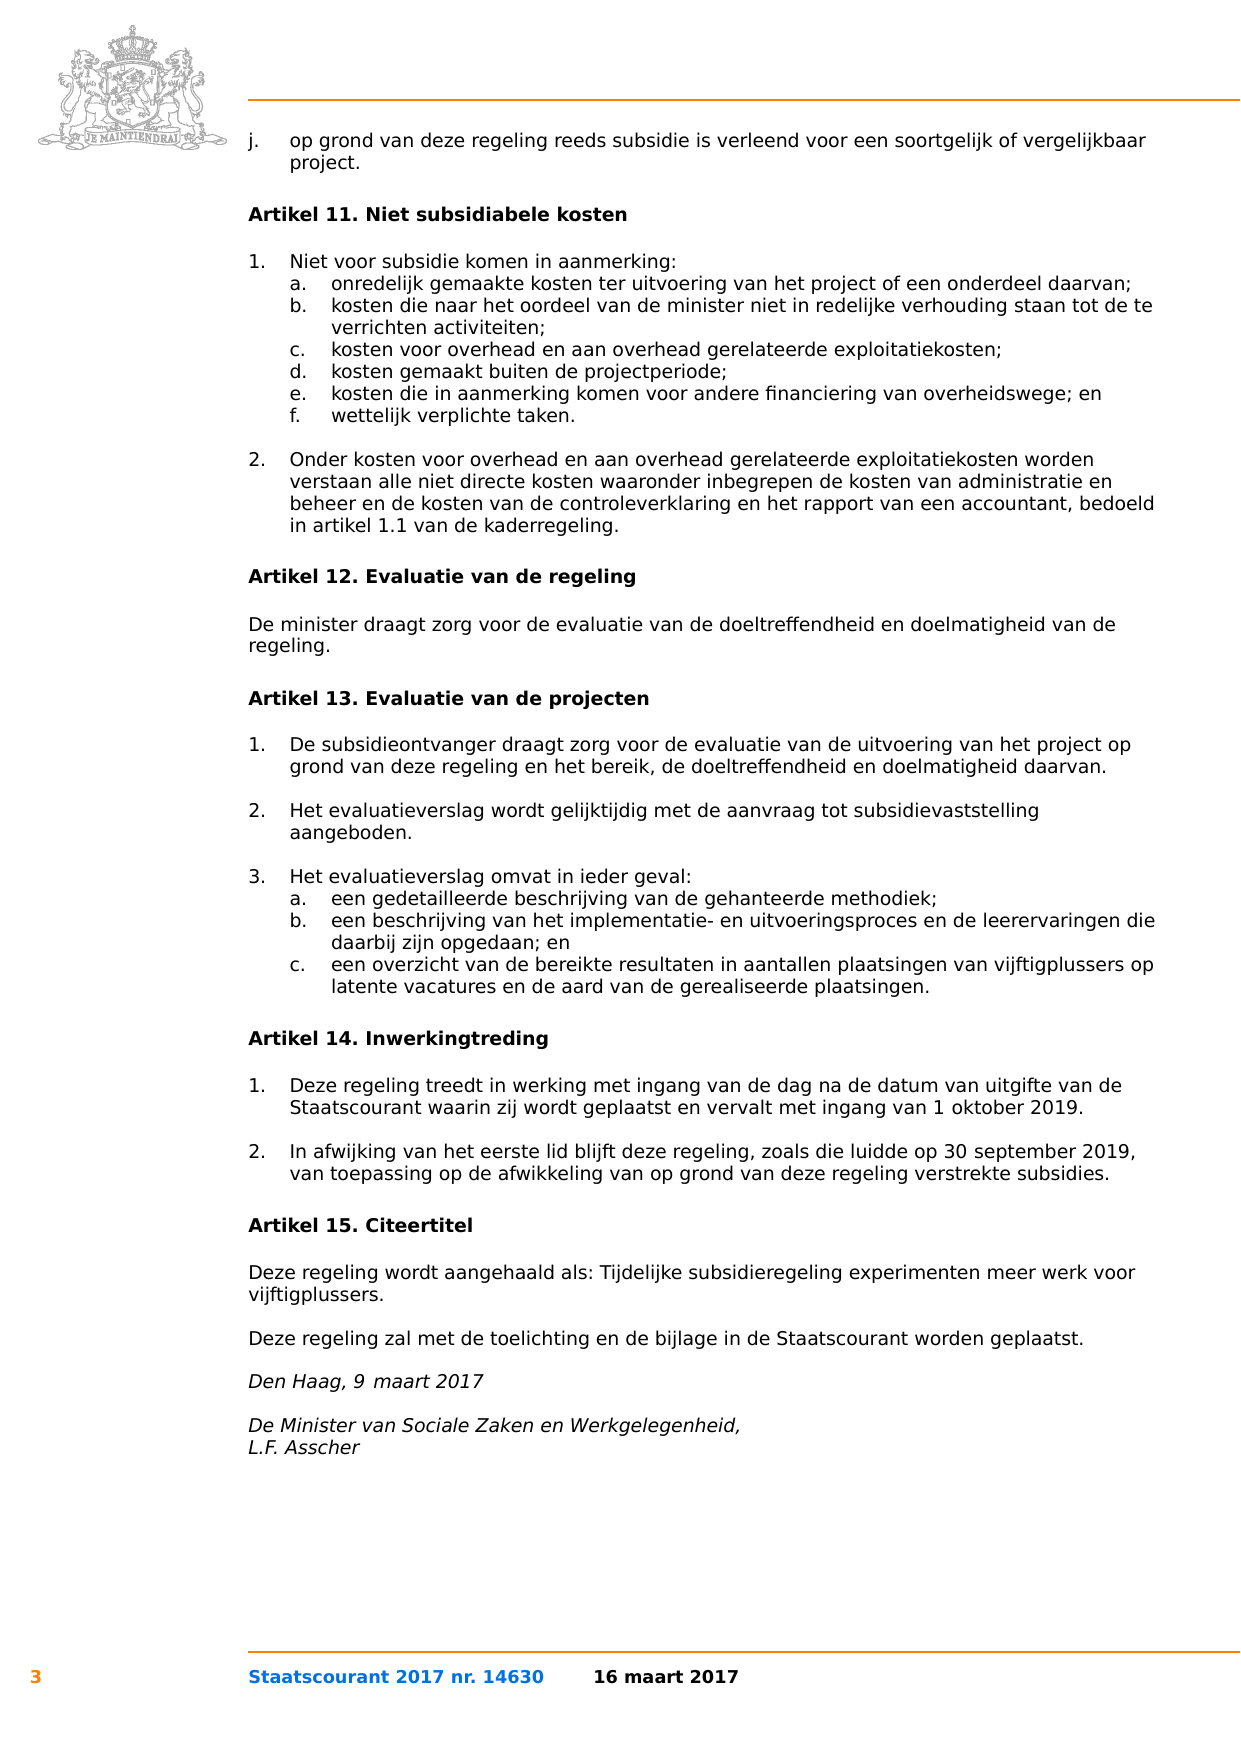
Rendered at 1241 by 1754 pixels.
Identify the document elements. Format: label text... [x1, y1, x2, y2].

picture [38, 25, 227, 150]
text 2. Het evaluatieverslag wordt gelijktijdig met de aanvraag tot subsidievaststelling aangeboden. [248, 800, 1163, 844]
subtitle Artikel 15. Citeertitel [248, 1215, 1163, 1237]
text a. onredelijk gemaakte kosten ter uitvoering van het project of een onderdeel daarvan; [289, 273, 1163, 295]
text 2. Onder kosten voor overhead en aan overhead gerelateerde exploitatiekosten worden verstaan alle niet directe kosten waaronder inbegrepen de kosten van administratie en beheer en de kosten van de controleverklaring en het rapport van een accountant, bedoeld in artikel 1.1 van de kaderregeling. [248, 448, 1163, 536]
subtitle Artikel 13. Evaluatie van de projecten [248, 687, 1163, 709]
text f. wettelijk verplichte taken. [289, 405, 1163, 427]
text 3. Het evaluatieverslag omvat in ieder geval: [248, 866, 1163, 888]
text j. op grond van deze regeling reeds subsidie is verleend voor een soortgelijk of vergelijkbaar project. [248, 130, 1163, 174]
subtitle Artikel 12. Evaluatie van de regeling [248, 566, 1163, 588]
text Deze regeling zal met de toelichting en de bijlage in de Staatscourant worden geplaatst. [248, 1327, 1163, 1349]
text d. kosten gemaakt buiten de projectperiode; [289, 361, 1163, 383]
text c. kosten voor overhead en aan overhead gerelateerde exploitatiekosten; [289, 339, 1163, 361]
text 1. De subsidieontvanger draagt zorg voor de evaluatie van de uitvoering van het project op grond van deze regeling en het bereik, de doeltreffendheid en doelmatigheid daarvan. [248, 734, 1163, 778]
text De minister draagt zorg voor de evaluatie van de doeltreffendheid en doelmatigheid van de regeling. [248, 613, 1163, 657]
text De Minister van Sociale Zaken en Werkgelegenheid, L.F. Asscher [248, 1415, 1163, 1459]
text c. een overzicht van de bereikte resultaten in aantallen plaatsingen van vijftigplussers op latente vacatures en de aard van de gerealiseerde plaatsingen. [289, 954, 1163, 998]
text 1. Niet voor subsidie komen in aanmerking: [248, 251, 1163, 273]
subtitle Artikel 11. Niet subsidiabele kosten [248, 204, 1163, 226]
text b. kosten die naar het oordeel van de minister niet in redelijke verhouding staan tot de te verrichten activiteiten; [289, 295, 1163, 339]
text 1. Deze regeling treedt in werking met ingang van de dag na de datum van uitgifte van de Staatscourant waarin zij wordt geplaatst en vervalt met ingang van 1 oktober 2019. [248, 1075, 1163, 1119]
text 2. In afwijking van het eerste lid blijft deze regeling, zoals die luidde op 30 september 2019, van toepassing op de afwikkeling van op grond van deze regeling verstrekte subsidies. [248, 1141, 1163, 1185]
text b. een beschrijving van het implementatie- en uitvoeringsproces en de leerervaringen die daarbij zijn opgedaan; en [289, 910, 1163, 954]
text Deze regeling wordt aangehaald als: Tijdelijke subsidieregeling experimenten meer werk voor vijftigplussers. [248, 1262, 1163, 1306]
text Den Haag, 9 maart 2017 [248, 1371, 1163, 1393]
text a. een gedetailleerde beschrijving van de gehanteerde methodiek; [289, 888, 1163, 910]
subtitle Artikel 14. Inwerkingtreding [248, 1028, 1163, 1050]
text e. kosten die in aanmerking komen voor andere financiering van overheidswege; en [289, 383, 1163, 405]
